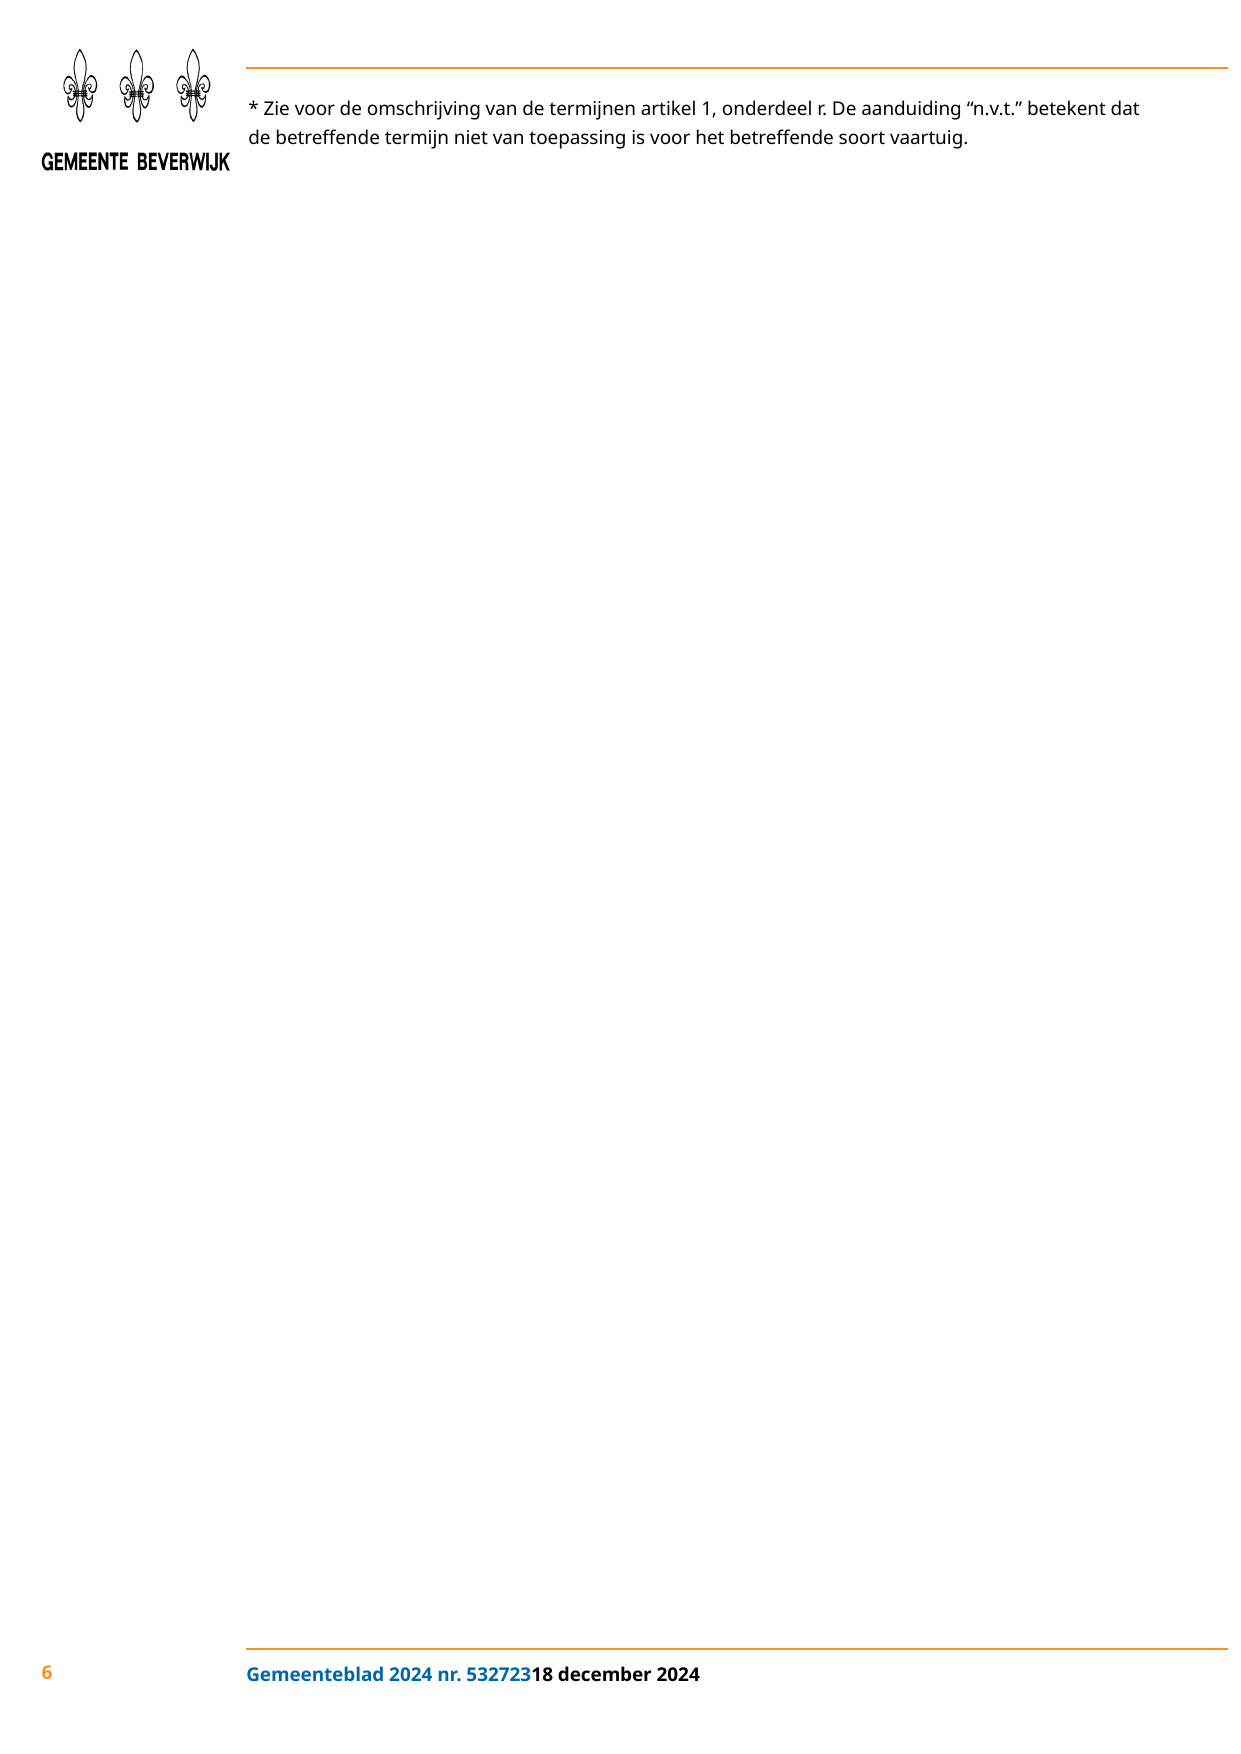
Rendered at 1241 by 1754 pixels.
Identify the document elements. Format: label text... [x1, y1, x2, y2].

picture [41, 47, 231, 172]
text * Zie voor de omschrijving van de termijnen artikel 1, onderdeel r. De aanduiding “n.v.t.” betekent dat de betreffende termijn niet van toepassing is voor het betreffende soort vaartuig. [248, 95, 1152, 150]
